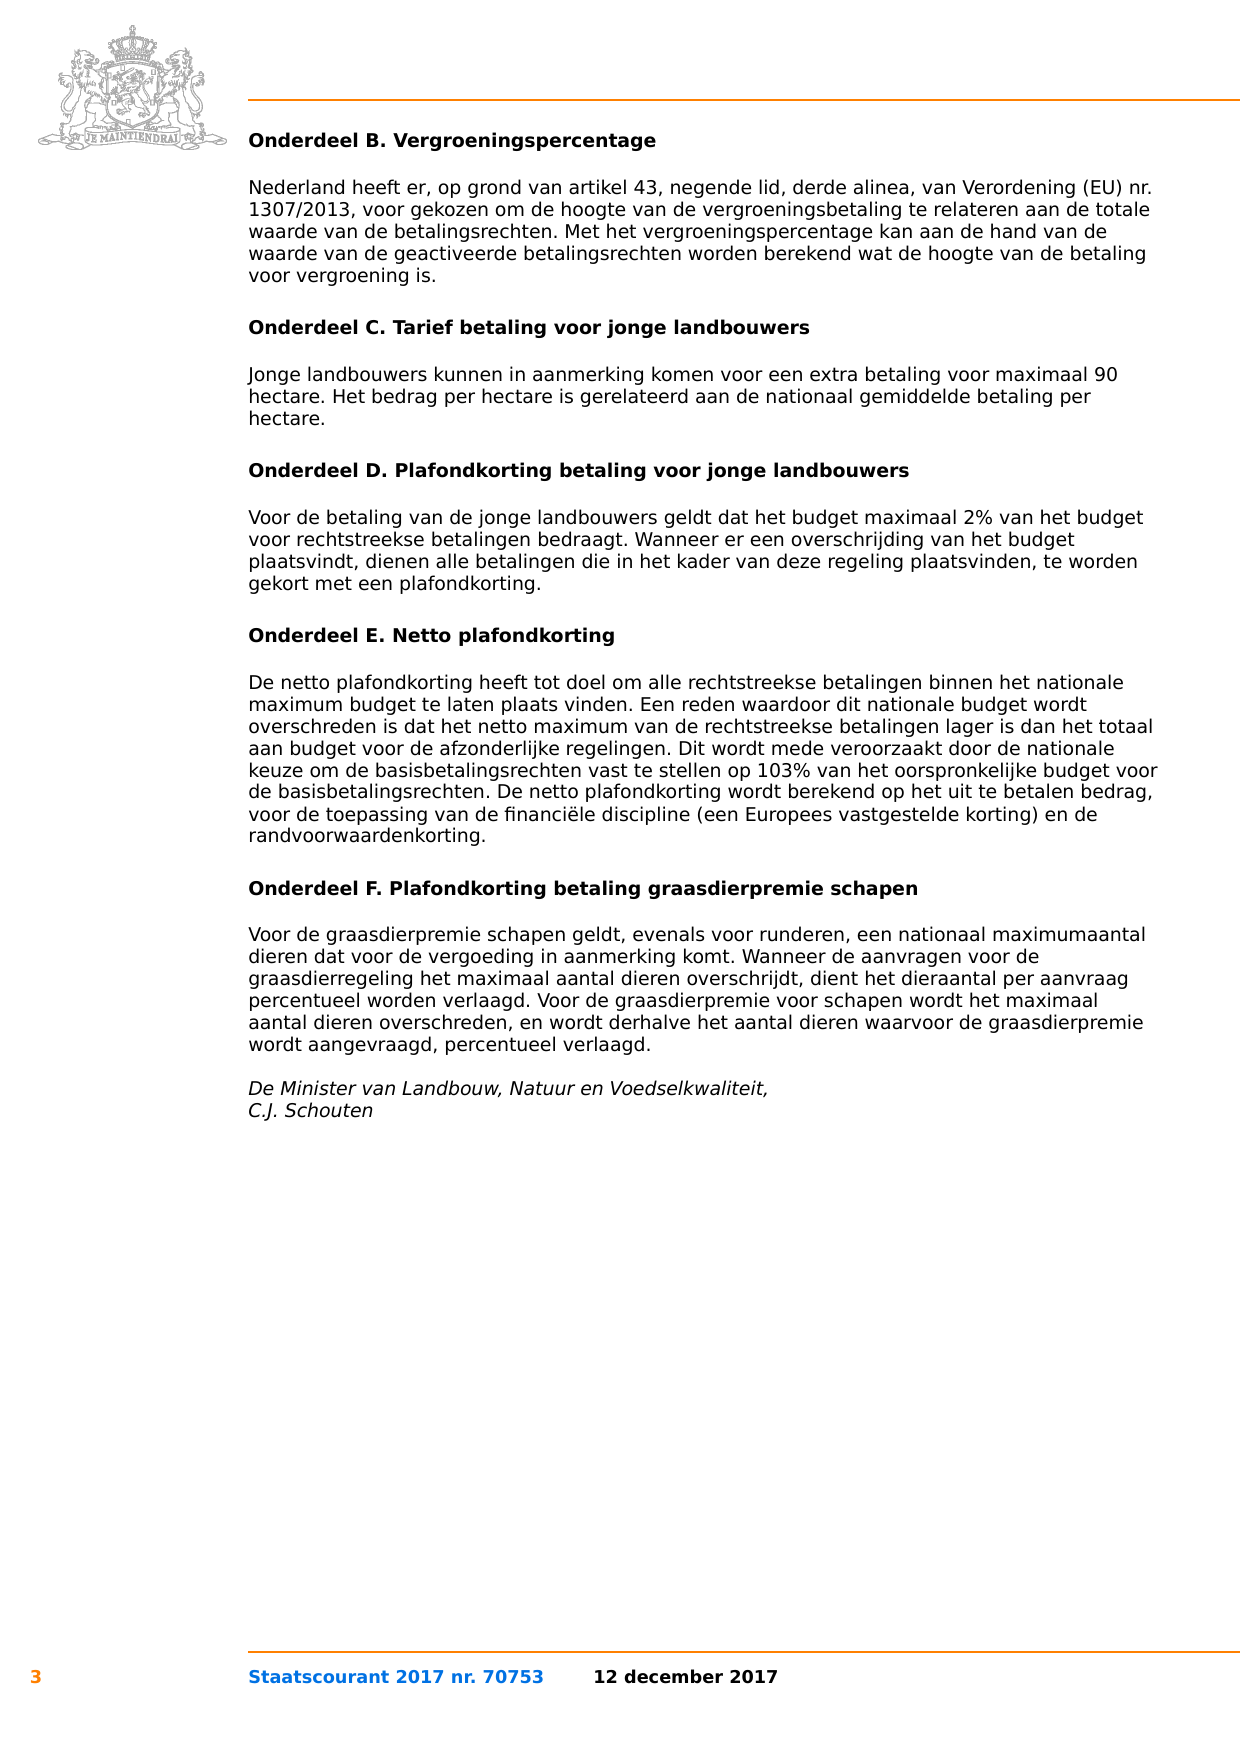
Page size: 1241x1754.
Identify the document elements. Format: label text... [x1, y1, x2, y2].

picture [38, 25, 227, 150]
text Jonge landbouwers kunnen in aanmerking komen voor een extra betaling voor maximaal 90 hectare. Het bedrag per hectare is gerelateerd aan de nationaal gemiddelde betaling per hectare. [248, 364, 1163, 430]
text De netto plafondkorting heeft tot doel om alle rechtstreekse betalingen binnen het nationale maximum budget te laten plaats vinden. Een reden waardoor dit nationale budget wordt overschreden is dat het netto maximum van de rechtstreekse betalingen lager is dan het totaal aan budget voor de afzonderlijke regelingen. Dit wordt mede veroorzaakt door de nationale keuze om de basisbetalingsrechten vast te stellen op 103% van het oorspronkelijke budget voor de basisbetalingsrechten. De netto plafondkorting wordt berekend op het uit te betalen bedrag, voor de toepassing van de financiële discipline (een Europees vastgestelde korting) en de randvoorwaardenkorting. [248, 672, 1163, 847]
text De Minister van Landbouw, Natuur en Voedselkwaliteit, C.J. Schouten [248, 1078, 1163, 1122]
subtitle Onderdeel D. Plafondkorting betaling voor jonge landbouwers [248, 460, 1163, 482]
text Nederland heeft er, op grond van artikel 43, negende lid, derde alinea, van Verordening (EU) nr. 1307/2013, voor gekozen om de hoogte van de vergroeningsbetaling te relateren aan de totale waarde van de betalingsrechten. Met het vergroeningspercentage kan aan de hand van de waarde van de geactiveerde betalingsrechten worden berekend wat de hoogte van de betaling voor vergroening is. [248, 177, 1163, 287]
subtitle Onderdeel B. Vergroeningspercentage [248, 130, 1163, 152]
text Voor de graasdierpremie schapen geldt, evenals voor runderen, een nationaal maximumaantal dieren dat voor de vergoeding in aanmerking komt. Wanneer de aanvragen voor de graasdierregeling het maximaal aantal dieren overschrijdt, dient het dieraantal per aanvraag percentueel worden verlaagd. Voor de graasdierpremie voor schapen wordt het maximaal aantal dieren overschreden, en wordt derhalve het aantal dieren waarvoor de graasdierpremie wordt aangevraagd, percentueel verlaagd. [248, 924, 1163, 1056]
subtitle Onderdeel C. Tarief betaling voor jonge landbouwers [248, 317, 1163, 339]
subtitle Onderdeel E. Netto plafondkorting [248, 624, 1163, 647]
text Voor de betaling van de jonge landbouwers geldt dat het budget maximaal 2% van het budget voor rechtstreekse betalingen bedraagt. Wanneer er een overschrijding van het budget plaatsvindt, dienen alle betalingen die in het kader van deze regeling plaatsvinden, te worden gekort met een plafondkorting. [248, 507, 1163, 594]
subtitle Onderdeel F. Plafondkorting betaling graasdierpremie schapen [248, 877, 1163, 899]
